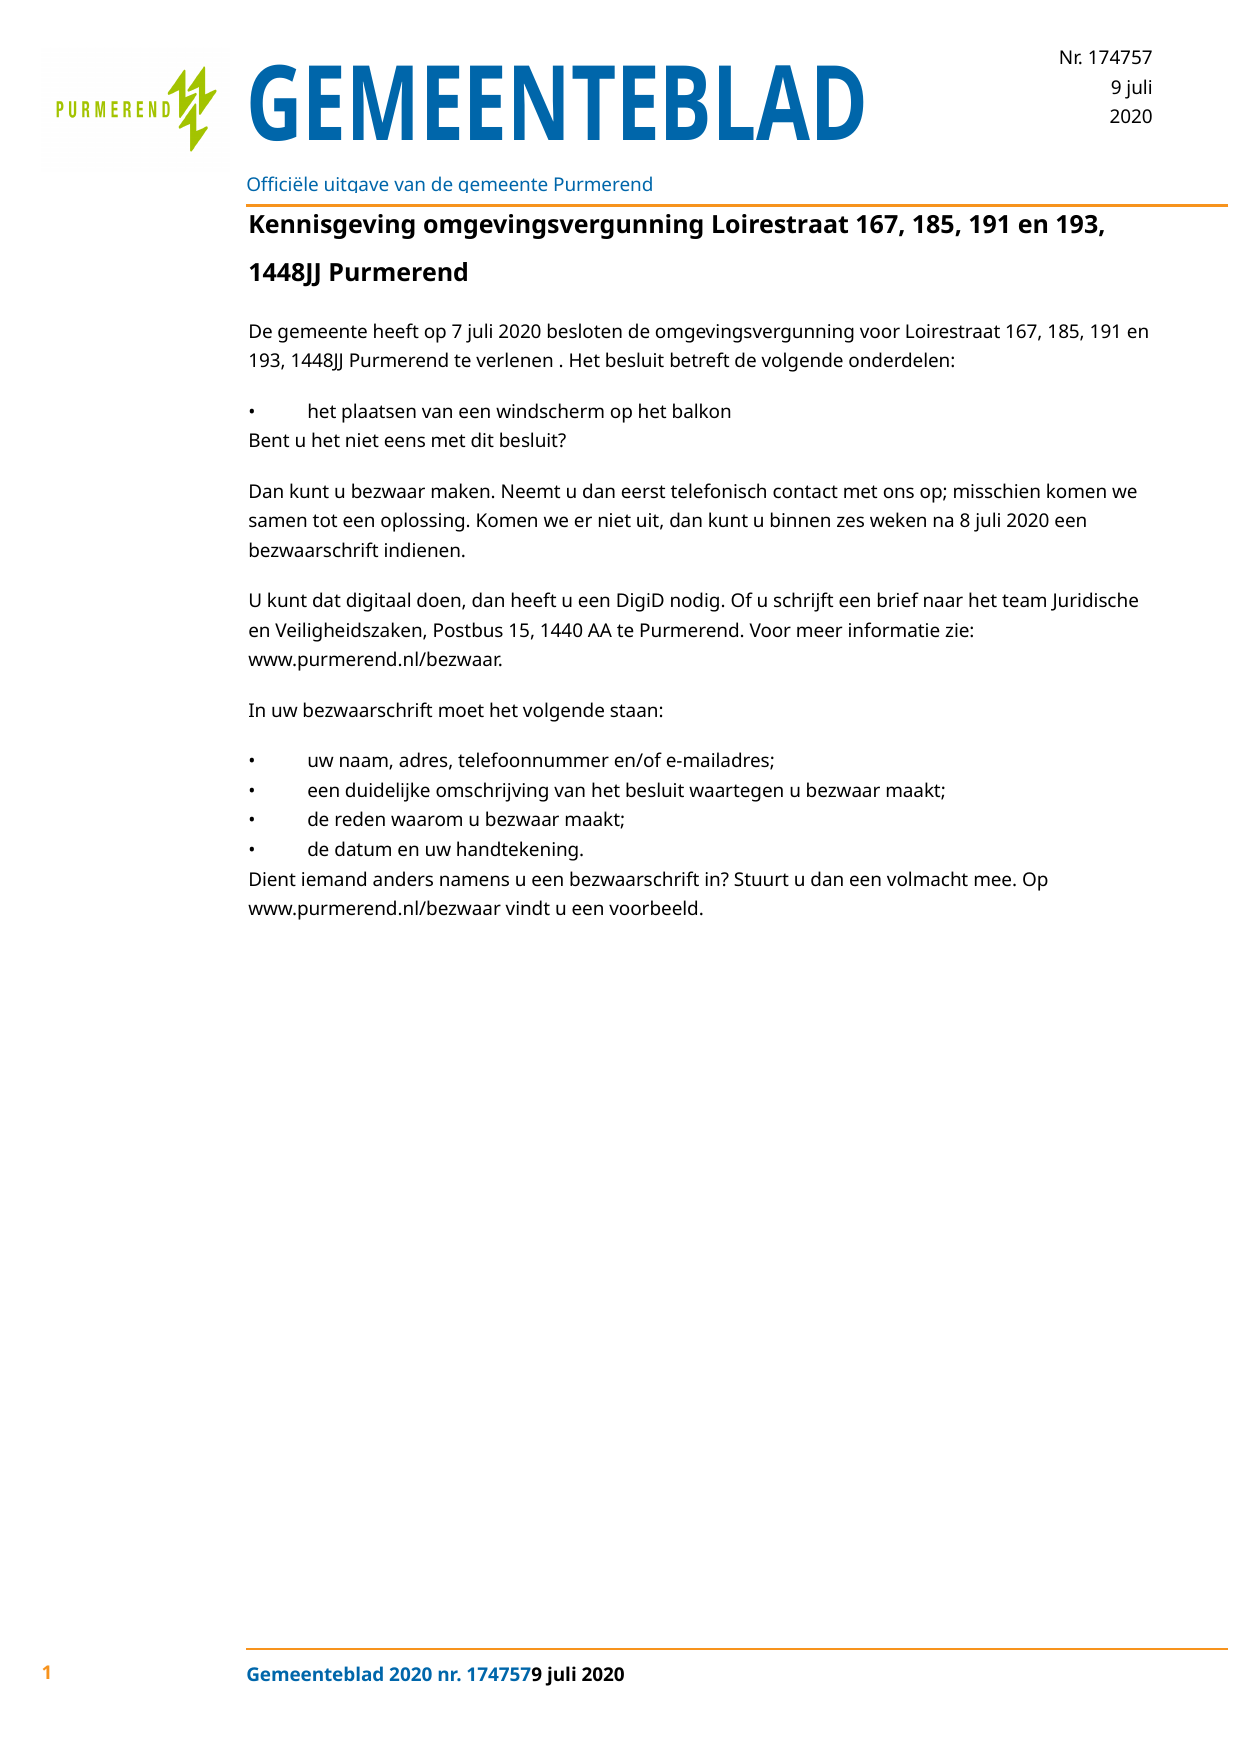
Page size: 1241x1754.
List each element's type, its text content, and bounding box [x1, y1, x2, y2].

text U kunt dat digitaal doen, dan heeft u een DigiD nodig. Of u schrijft een brief naar het team Juridische en Veiligheidszaken, Postbus 15, 1440 AA te Purmerend. Voor meer informatie zie: www.purmerend.nl/bezwaar. [248, 587, 1152, 672]
text Bent u het niet eens met dit besluit? [248, 427, 1152, 453]
list de reden waarom u bezwaar maakt; [248, 807, 1152, 832]
list het plaatsen van een windscherm op het balkon [248, 398, 1152, 424]
list uw naam, adres, telefoonnummer en/of e-mailadres; [248, 747, 1152, 773]
picture [41, 47, 231, 172]
list een duidelijke omschrijving van het besluit waartegen u bezwaar maakt; [248, 777, 1152, 803]
text Dient iemand anders namens u een bezwaarschrift in? Stuurt u dan een volmacht mee. Op www.purmerend.nl/bezwaar vindt u een voorbeeld. [248, 866, 1152, 921]
text In uw bezwaarschrift moet het volgende staan: [248, 697, 1152, 723]
text Kennisgeving omgevingsvergunning Loirestraat 167, 185, 191 en 193, 1448JJ Purmerend [248, 207, 1152, 288]
text Dan kunt u bezwaar maken. Neemt u dan eerst telefonisch contact met ons op; misschien komen we samen tot een oplossing. Komen we er niet uit, dan kunt u binnen zes weken na 8 juli 2020 een bezwaarschrift indienen. [248, 478, 1152, 563]
text De gemeente heeft op 7 juli 2020 besloten de omgevingsvergunning voor Loirestraat 167, 185, 191 en 193, 1448JJ Purmerend te verlenen . Het besluit betreft de volgende onderdelen: [248, 318, 1152, 373]
list de datum en uw handtekening. [248, 836, 1152, 862]
